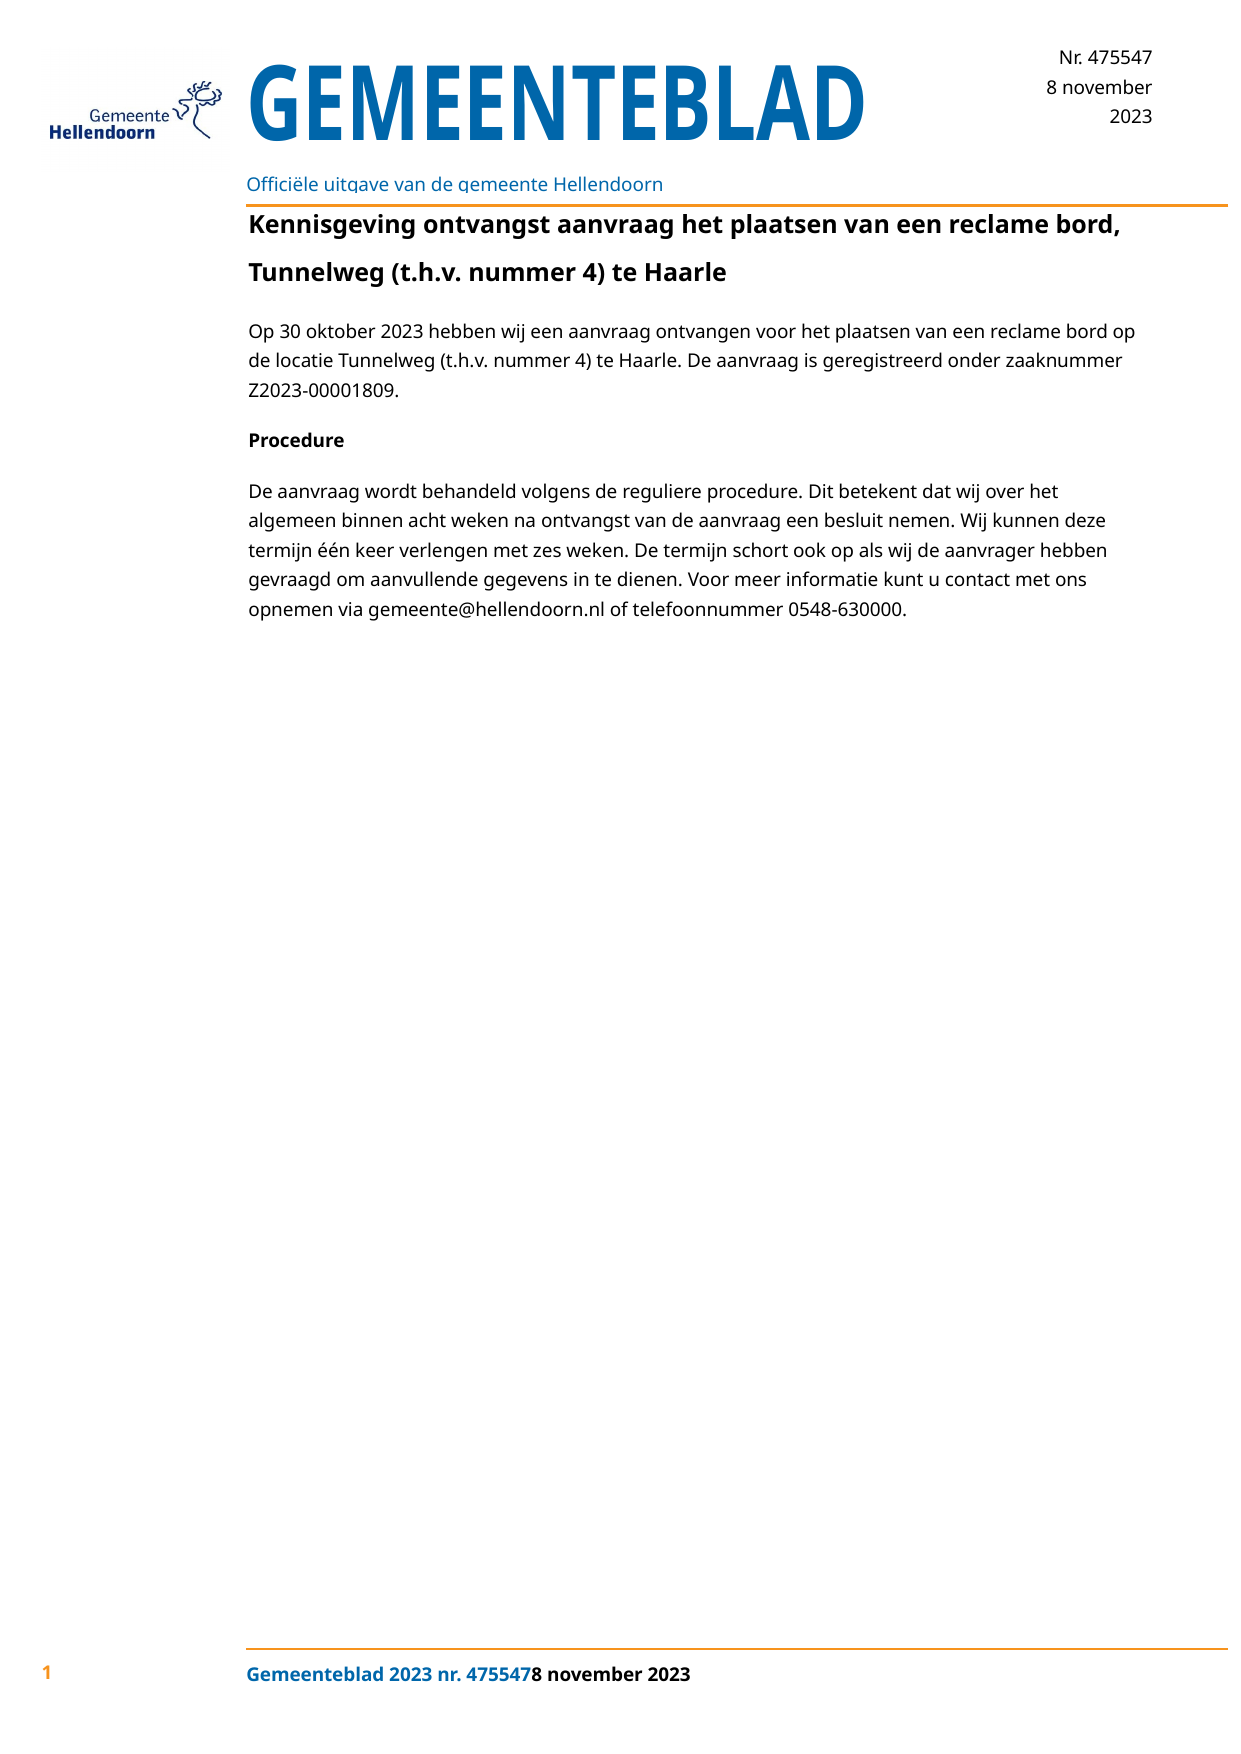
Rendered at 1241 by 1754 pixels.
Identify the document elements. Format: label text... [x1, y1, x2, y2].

picture [41, 47, 231, 172]
text Op 30 oktober 2023 hebben wij een aanvraag ontvangen voor het plaatsen van een reclame bord op de locatie Tunnelweg (t.h.v. nummer 4) te Haarle. De aanvraag is geregistreerd onder zaaknummer Z2023-00001809. [248, 318, 1152, 403]
text Procedure [248, 427, 1152, 453]
text Kennisgeving ontvangst aanvraag het plaatsen van een reclame bord, Tunnelweg (t.h.v. nummer 4) te Haarle [248, 207, 1152, 288]
text De aanvraag wordt behandeld volgens de reguliere procedure. Dit betekent dat wij over het algemeen binnen acht weken na ontvangst van de aanvraag een besluit nemen. Wij kunnen deze termijn één keer verlengen met zes weken. De termijn schort ook op als wij de aanvrager hebben gevraagd om aanvullende gegevens in te dienen. Voor meer informatie kunt u contact met ons opnemen via gemeente@hellendoorn.nl of telefoonnummer 0548-630000. [248, 478, 1152, 622]
